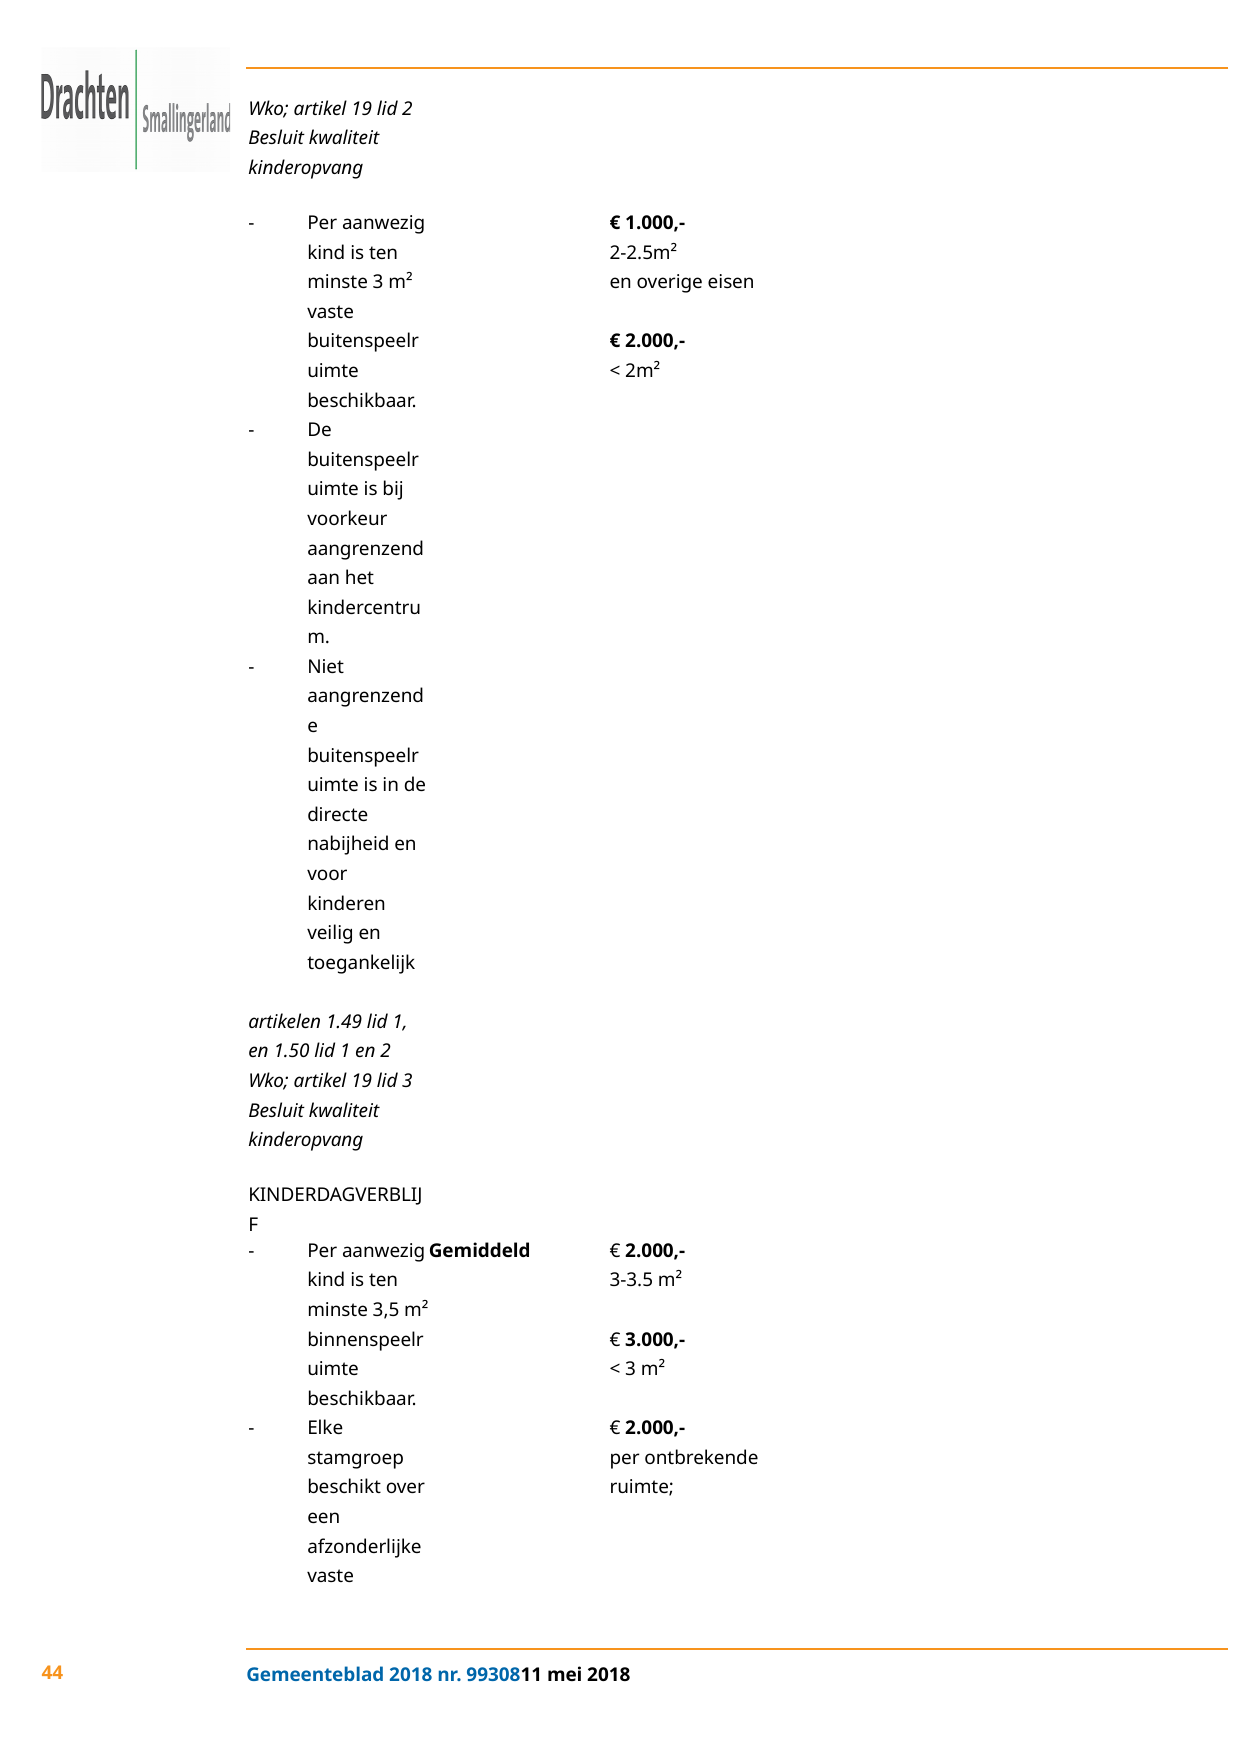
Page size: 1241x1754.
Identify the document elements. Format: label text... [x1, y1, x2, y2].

table_cell Per aanwezig kind is ten minste 3 m² vaste buitenspeelruimte beschikbaar. De buitenspeelruimte is bij voorkeur aangrenzend aan het kindercentrum. Niet aangrenzende buitenspeelruimte is in de directe nabijheid en voor kinderen veilig en toegankelijk artikelen 1.49 lid 1, en 1.50 lid 1 en 2 Wko; artikel 19 lid 3 Besluit kwaliteit kinderopvang [248, 209, 429, 1182]
table_cell KINDERDAGVERBLIJF [248, 1182, 429, 1237]
picture [41, 47, 231, 172]
table_cell Gemiddeld [429, 1237, 609, 1588]
table_cell Per aanwezig kind is ten minste 3,5 m² binnenspeelruimte beschikbaar. Elke stamgroep beschikt over een afzonderlijke vaste [248, 1237, 429, 1588]
table_cell € 1.000,- 2-2.5m² en overige eisen € 2.000,- < 2m² [609, 209, 790, 1182]
table_cell [429, 209, 609, 1182]
table_cell € 2.000,- 3-3.5 m² € 3.000,- < 3 m² € 2.000,- per ontbrekende ruimte; [609, 1237, 790, 1588]
table_cell Wko; artikel 19 lid 2 Besluit kwaliteit kinderopvang [248, 95, 429, 209]
table_cell [609, 1182, 790, 1237]
table_cell [609, 95, 790, 209]
table_cell [429, 1182, 609, 1237]
table_cell [429, 95, 609, 209]
